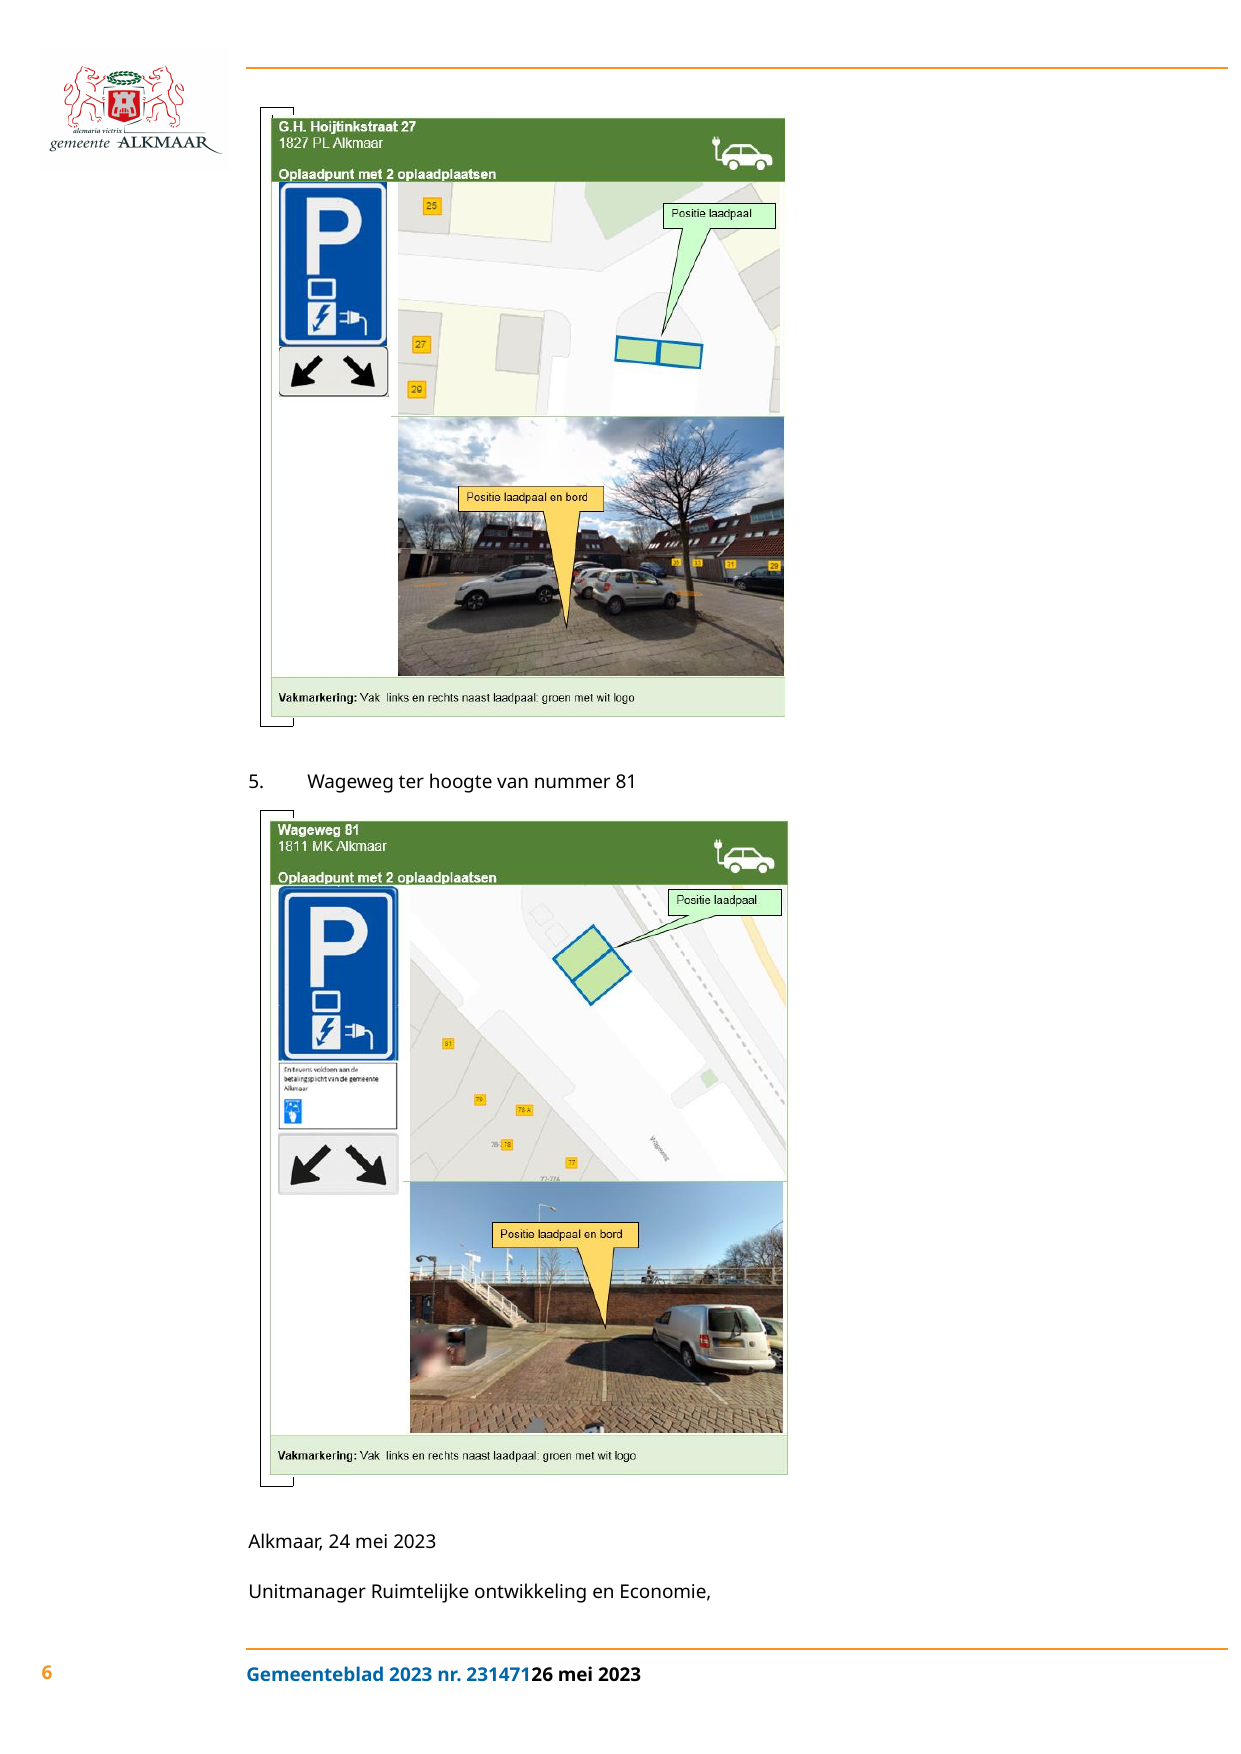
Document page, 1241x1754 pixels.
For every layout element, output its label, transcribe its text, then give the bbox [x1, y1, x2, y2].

text Alkmaar, 24 mei 2023 [248, 1528, 1152, 1554]
picture [268, 818, 790, 1477]
text Unitmanager Ruimtelijke ontwikkeling en Economie, [248, 1578, 1152, 1604]
list Wageweg ter hoogte van nummer 81 [248, 768, 1152, 794]
picture [268, 115, 785, 718]
picture [41, 47, 231, 172]
